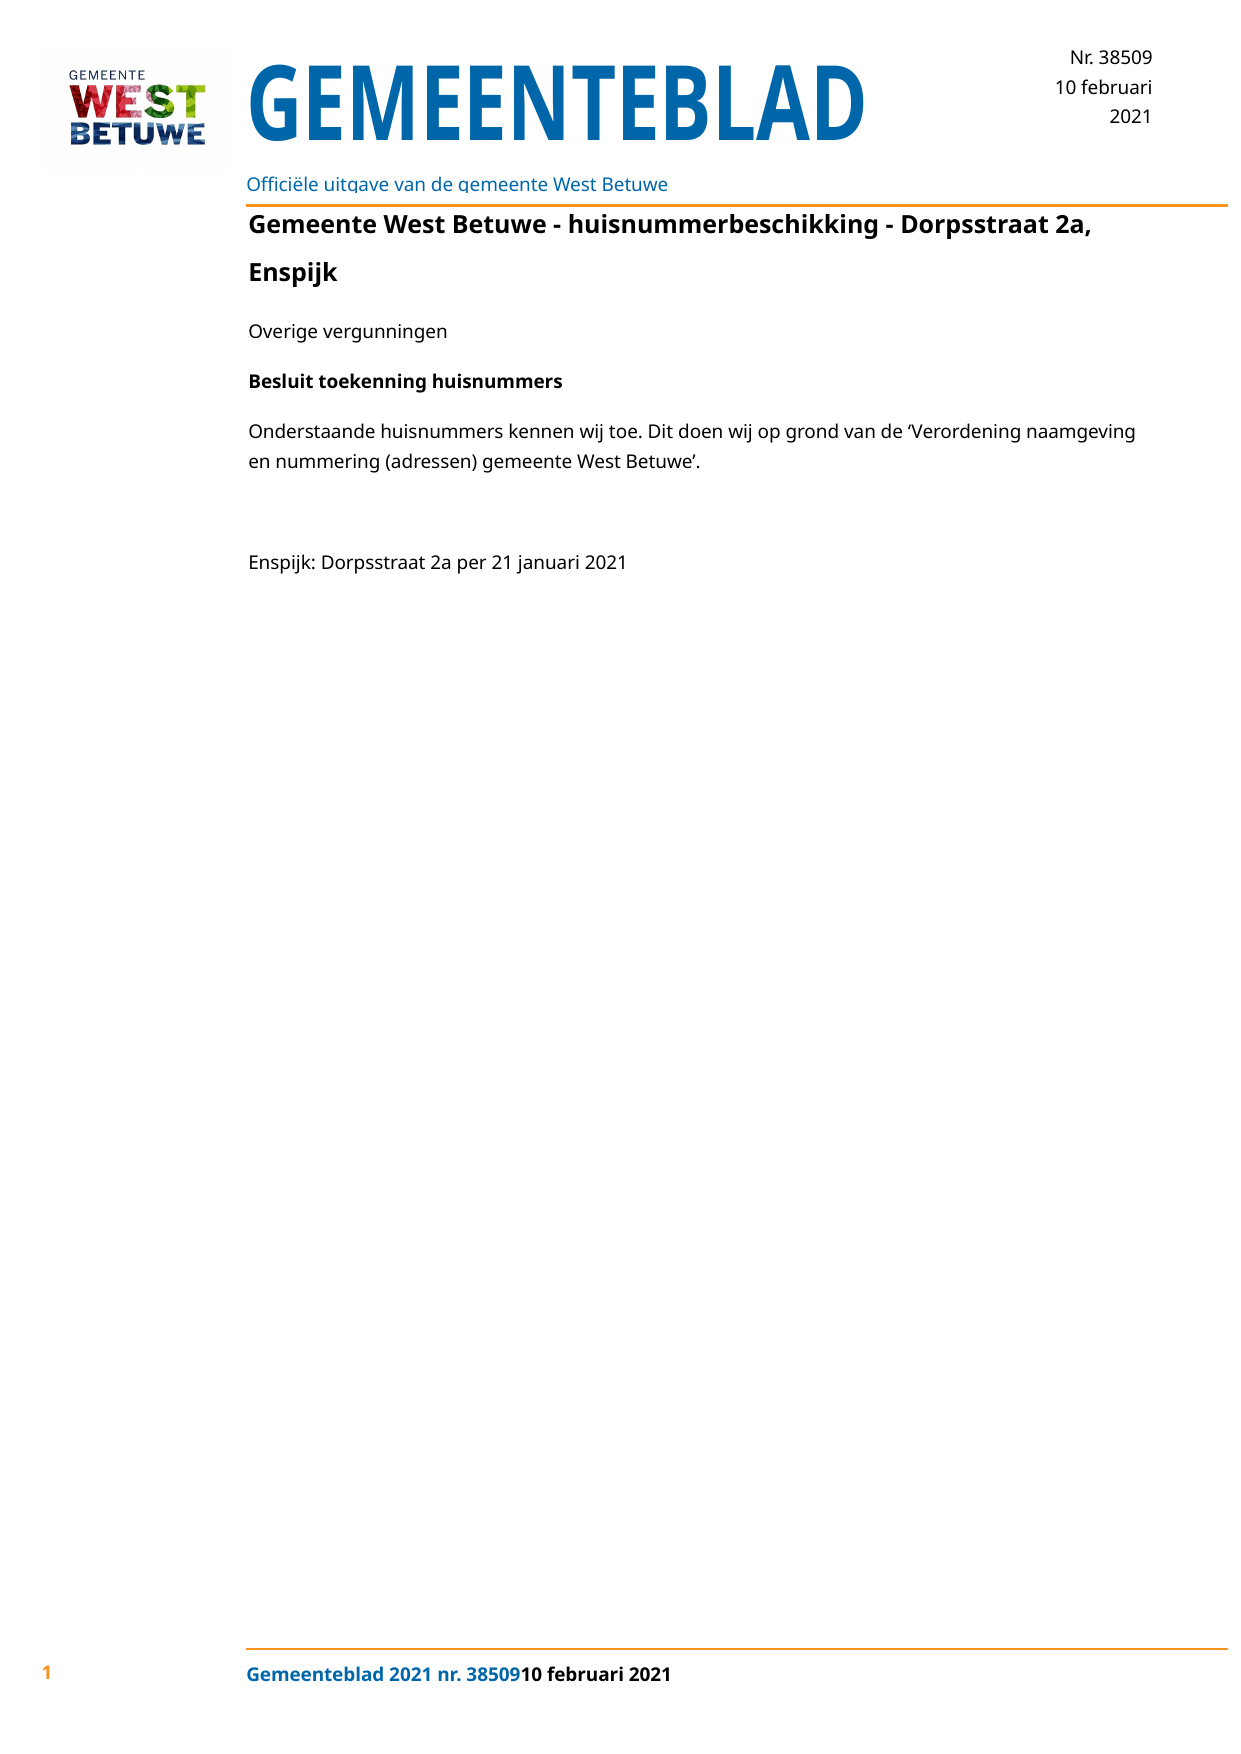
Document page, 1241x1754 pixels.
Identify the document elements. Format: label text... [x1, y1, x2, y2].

text Enspijk: Dorpsstraat 2a per 21 januari 2021 [248, 549, 1152, 575]
text Onderstaande huisnummers kennen wij toe. Dit doen wij op grond van de ‘Verordening naamgeving en nummering (adressen) gemeente West Betuwe’. [248, 419, 1152, 474]
text Besluit toekenning huisnummers [248, 368, 1152, 394]
text Overige vergunningen [248, 318, 1152, 344]
picture [41, 47, 231, 172]
text Gemeente West Betuwe - huisnummerbeschikking - Dorpsstraat 2a, Enspijk [248, 207, 1152, 288]
